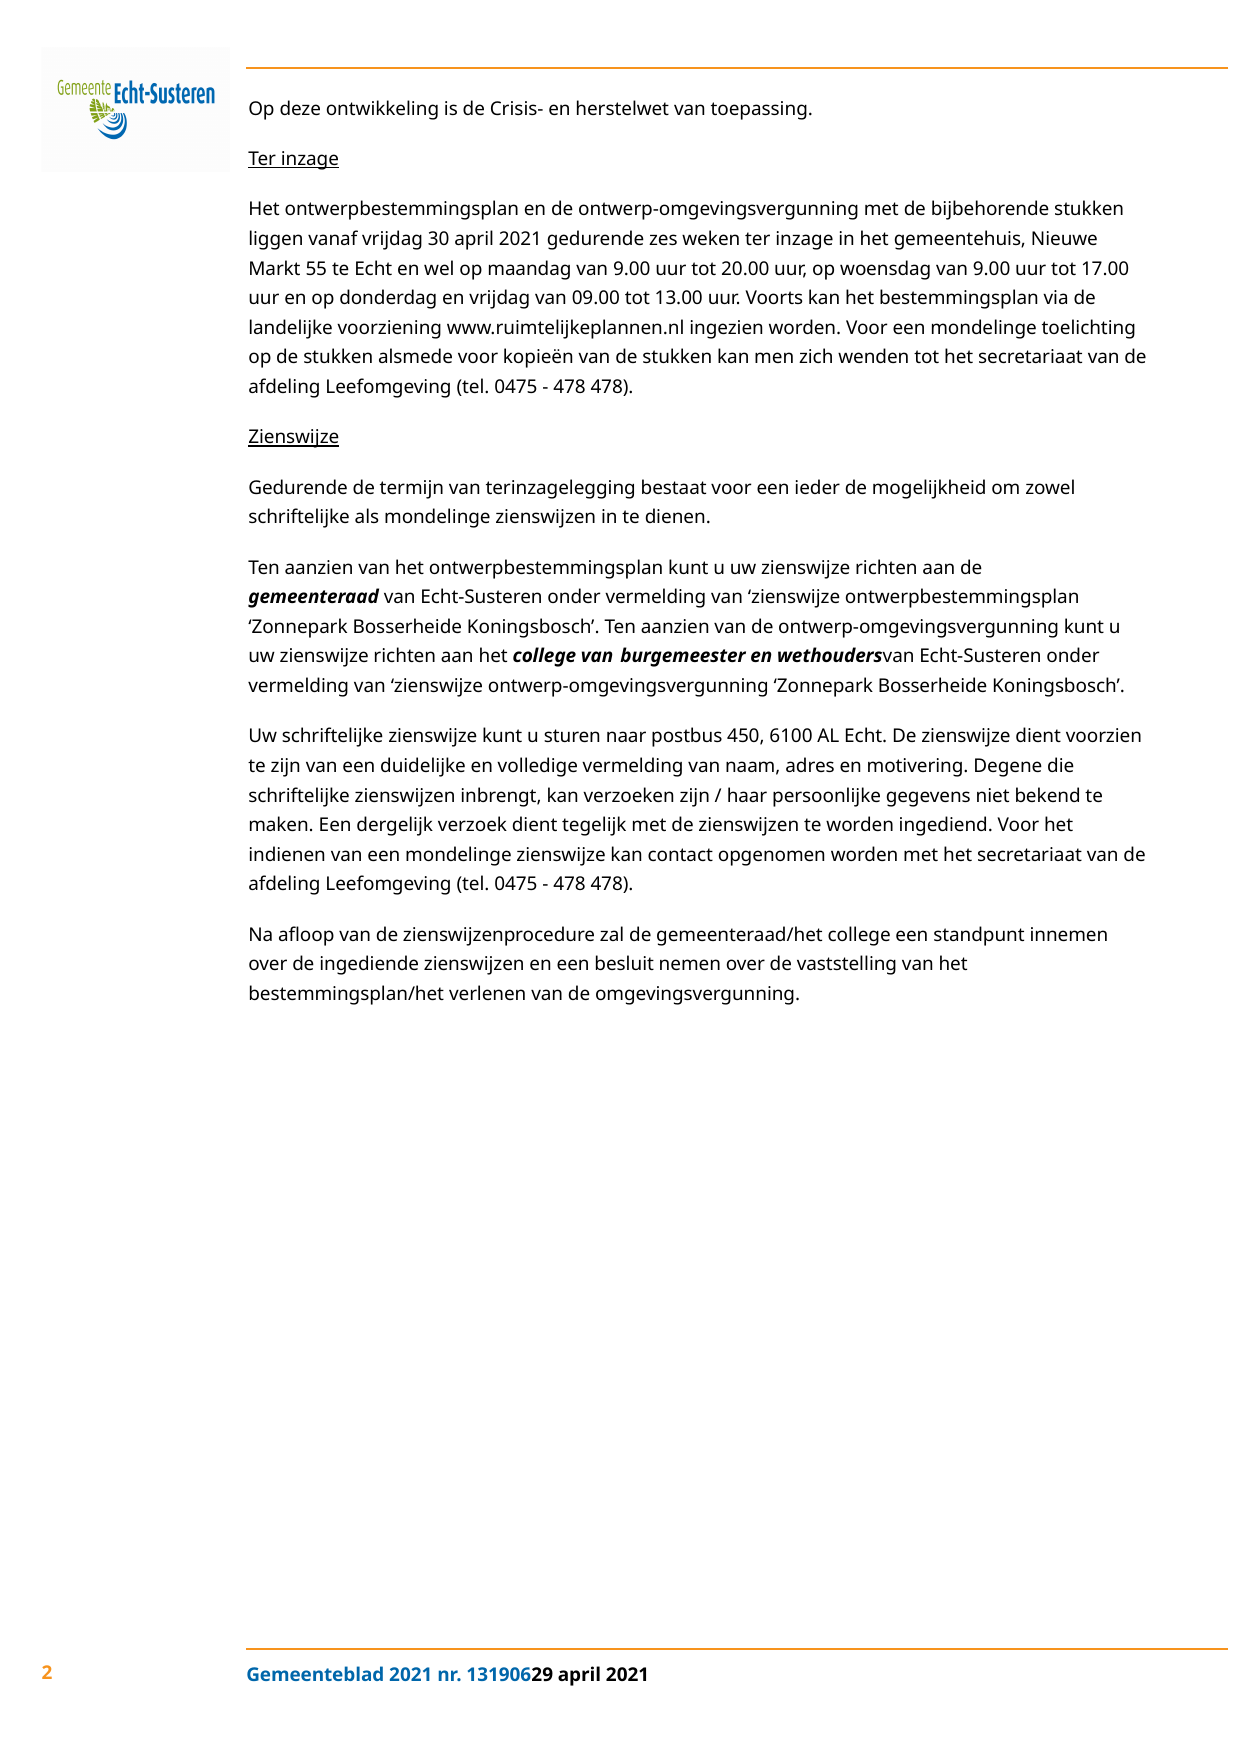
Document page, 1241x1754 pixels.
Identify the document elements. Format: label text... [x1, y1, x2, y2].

text Ter inzage [248, 145, 1152, 171]
text Zienswijze [248, 423, 1152, 449]
text Op deze ontwikkeling is de Crisis- en herstelwet van toepassing. [248, 95, 1152, 121]
picture [41, 47, 231, 172]
text Uw schriftelijke zienswijze kunt u sturen naar postbus 450, 6100 AL Echt. De zienswijze dient voorzien te zijn van een duidelijke en volledige vermelding van naam, adres en motivering. Degene die schriftelijke zienswijzen inbrengt, kan verzoeken zijn / haar persoonlijke gegevens niet bekend te maken. Een dergelijk verzoek dient tegelijk met de zienswijzen te worden ingediend. Voor het indienen van een mondelinge zienswijze kan contact opgenomen worden met het secretariaat van de afdeling Leefomgeving (tel. 0475 - 478 478). [248, 723, 1152, 896]
text Ten aanzien van het ontwerpbestemmingsplan kunt u uw zienswijze richten aan de gemeenteraad van Echt-Susteren onder vermelding van ‘zienswijze ontwerpbestemmingsplan ‘Zonnepark Bosserheide Koningsbosch’. Ten aanzien van de ontwerp-omgevingsvergunning kunt u uw zienswijze richten aan het college van burgemeester en wethoudersvan Echt-Susteren onder vermelding van ‘zienswijze ontwerp-omgevingsvergunning ‘Zonnepark Bosserheide Koningsbosch’. [248, 554, 1152, 698]
text Het ontwerpbestemmingsplan en de ontwerp-omgevingsvergunning met de bijbehorende stukken liggen vanaf vrijdag 30 april 2021 gedurende zes weken ter inzage in het gemeentehuis, Nieuwe Markt 55 te Echt en wel op maandag van 9.00 uur tot 20.00 uur, op woensdag van 9.00 uur tot 17.00 uur en op donderdag en vrijdag van 09.00 tot 13.00 uur. Voorts kan het bestemmingsplan via de landelijke voorziening www.ruimtelijkeplannen.nl ingezien worden. Voor een mondelinge toelichting op de stukken alsmede voor kopieën van de stukken kan men zich wenden tot het secretariaat van de afdeling Leefomgeving (tel. 0475 - 478 478). [248, 196, 1152, 399]
text Na afloop van de zienswijzenprocedure zal de gemeenteraad/het college een standpunt innemen over de ingediende zienswijzen en een besluit nemen over de vaststelling van het bestemmingsplan/het verlenen van de omgevingsvergunning. [248, 921, 1152, 1006]
text Gedurende de termijn van terinzagelegging bestaat voor een ieder de mogelijkheid om zowel schriftelijke als mondelinge zienswijzen in te dienen. [248, 474, 1152, 529]
